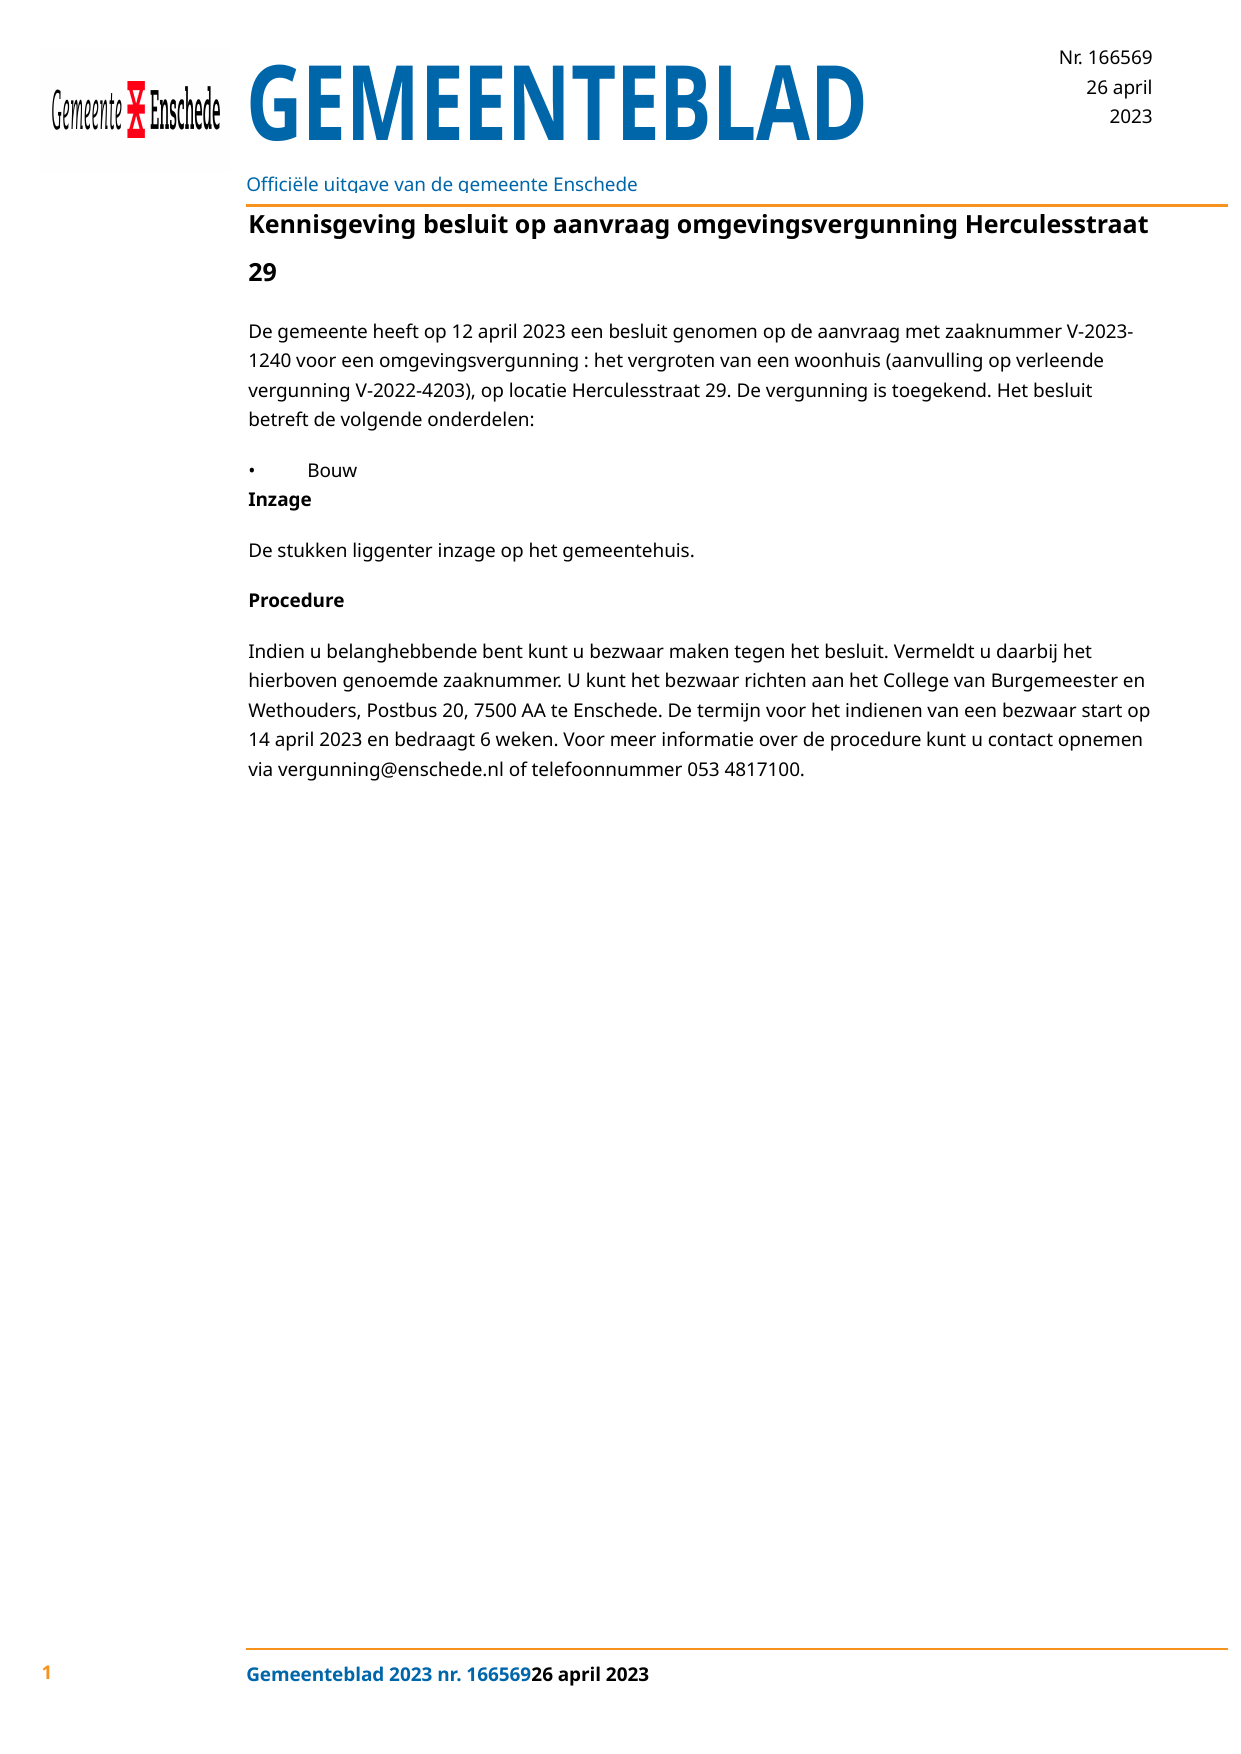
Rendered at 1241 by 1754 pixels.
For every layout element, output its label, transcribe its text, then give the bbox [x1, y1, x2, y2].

text Indien u belanghebbende bent kunt u bezwaar maken tegen het besluit. Vermeldt u daarbij het hierboven genoemde zaaknummer. U kunt het bezwaar richten aan het College van Burgemees­ter en Wethouders, Postbus 20, 7500 AA te Enschede. De termijn voor het indienen van een bezwaar start op 14 april 2023 en bedraagt 6 weken. Voor meer informatie over de procedure kunt u contact opnemen via vergunning@enschede.nl of telefoonnummer 053 4817100. [248, 638, 1152, 782]
text Procedure [248, 587, 1152, 613]
text De stukken liggenter inzage op het gemeentehuis. [248, 537, 1152, 563]
text Kennisgeving besluit op aanvraag omgevingsvergunning Herculesstraat 29 [248, 207, 1152, 288]
text Inzage [248, 487, 1152, 512]
text De gemeente heeft op 12 april 2023 een besluit genomen op de aanvraag met zaaknummer V-2023-1240 voor een omgevingsvergunning : het vergroten van een woonhuis (aanvulling op verleende vergunning V-2022-4203), op locatie Herculesstraat 29. De vergunning is toegekend. Het besluit betreft de volgende onderdelen: [248, 318, 1152, 432]
picture [41, 47, 231, 172]
list Bouw [248, 457, 1152, 483]
